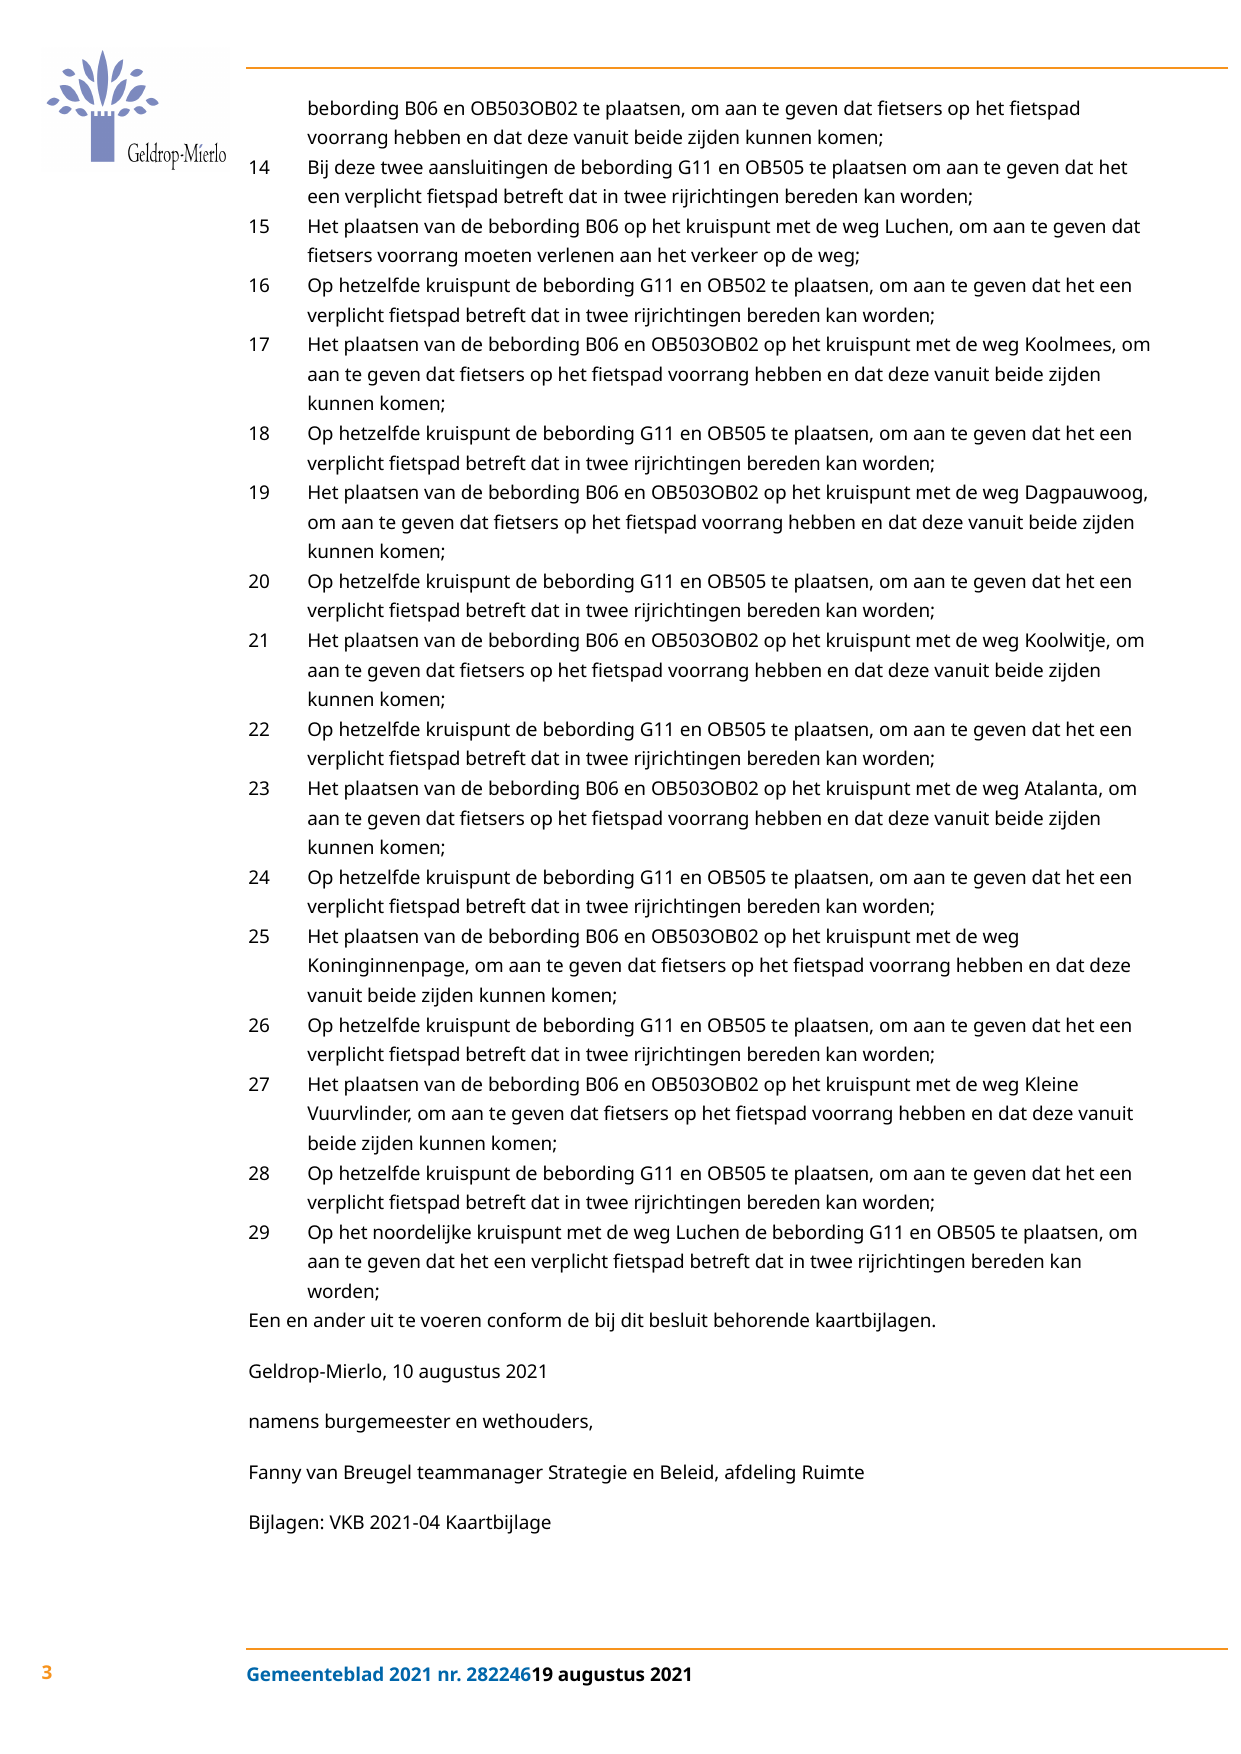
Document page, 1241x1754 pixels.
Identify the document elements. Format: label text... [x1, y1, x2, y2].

list Het plaatsen van de bebording B06 op het kruispunt met de weg Luchen, om aan te geven dat fietsers voorrang moeten verlenen aan het verkeer op de weg; [248, 213, 1152, 268]
text Geldrop-Mierlo, 10 augustus 2021 [248, 1358, 1152, 1384]
list Op hetzelfde kruispunt de bebording G11 en OB505 te plaatsen, om aan te geven dat het een verplicht fietspad betreft dat in twee rijrichtingen bereden kan worden; [248, 1012, 1152, 1067]
list Het plaatsen van de bebording B06 en OB503OB02 op het kruispunt met de weg Koninginnenpage, om aan te geven dat fietsers op het fietspad voorrang hebben en dat deze vanuit beide zijden kunnen komen; [248, 923, 1152, 1008]
list Op hetzelfde kruispunt de bebording G11 en OB505 te plaatsen, om aan te geven dat het een verplicht fietspad betreft dat in twee rijrichtingen bereden kan worden; [248, 716, 1152, 771]
text Fanny van Breugel teammanager Strategie en Beleid, afdeling Ruimte [248, 1459, 1152, 1485]
text namens burgemeester en wethouders, [248, 1408, 1152, 1434]
list bebording B06 en OB503OB02 te plaatsen, om aan te geven dat fietsers op het fietspad voorrang hebben en dat deze vanuit beide zijden kunnen komen; [248, 95, 1152, 150]
list Op hetzelfde kruispunt de bebording G11 en OB505 te plaatsen, om aan te geven dat het een verplicht fietspad betreft dat in twee rijrichtingen bereden kan worden; [248, 568, 1152, 623]
list Het plaatsen van de bebording B06 en OB503OB02 op het kruispunt met de weg Dagpauwoog, om aan te geven dat fietsers op het fietspad voorrang hebben en dat deze vanuit beide zijden kunnen komen; [248, 479, 1152, 564]
list Op hetzelfde kruispunt de bebording G11 en OB505 te plaatsen, om aan te geven dat het een verplicht fietspad betreft dat in twee rijrichtingen bereden kan worden; [248, 1160, 1152, 1215]
text Bijlagen: VKB 2021-04 Kaartbijlage [248, 1509, 1152, 1535]
list Op hetzelfde kruispunt de bebording G11 en OB502 te plaatsen, om aan te geven dat het een verplicht fietspad betreft dat in twee rijrichtingen bereden kan worden; [248, 272, 1152, 328]
list Het plaatsen van de bebording B06 en OB503OB02 op het kruispunt met de weg Atalanta, om aan te geven dat fietsers op het fietspad voorrang hebben en dat deze vanuit beide zijden kunnen komen; [248, 775, 1152, 860]
list Het plaatsen van de bebording B06 en OB503OB02 op het kruispunt met de weg Koolmees, om aan te geven dat fietsers op het fietspad voorrang hebben en dat deze vanuit beide zijden kunnen komen; [248, 331, 1152, 416]
list Op hetzelfde kruispunt de bebording G11 en OB505 te plaatsen, om aan te geven dat het een verplicht fietspad betreft dat in twee rijrichtingen bereden kan worden; [248, 864, 1152, 919]
list Het plaatsen van de bebording B06 en OB503OB02 op het kruispunt met de weg Koolwitje, om aan te geven dat fietsers op het fietspad voorrang hebben en dat deze vanuit beide zijden kunnen komen; [248, 627, 1152, 712]
list Op hetzelfde kruispunt de bebording G11 en OB505 te plaatsen, om aan te geven dat het een verplicht fietspad betreft dat in twee rijrichtingen bereden kan worden; [248, 420, 1152, 476]
list Het plaatsen van de bebording B06 en OB503OB02 op het kruispunt met de weg Kleine Vuurvlinder, om aan te geven dat fietsers op het fietspad voorrang hebben en dat deze vanuit beide zijden kunnen komen; [248, 1071, 1152, 1156]
list Bij deze twee aansluitingen de bebording G11 en OB505 te plaatsen om aan te geven dat het een verplicht fietspad betreft dat in twee rijrichtingen bereden kan worden; [248, 154, 1152, 209]
picture [41, 47, 231, 172]
text Een en ander uit te voeren conform de bij dit besluit behorende kaartbijlagen. [248, 1308, 1152, 1333]
list Op het noordelijke kruispunt met de weg Luchen de bebording G11 en OB505 te plaatsen, om aan te geven dat het een verplicht fietspad betreft dat in twee rijrichtingen bereden kan worden; [248, 1219, 1152, 1304]
